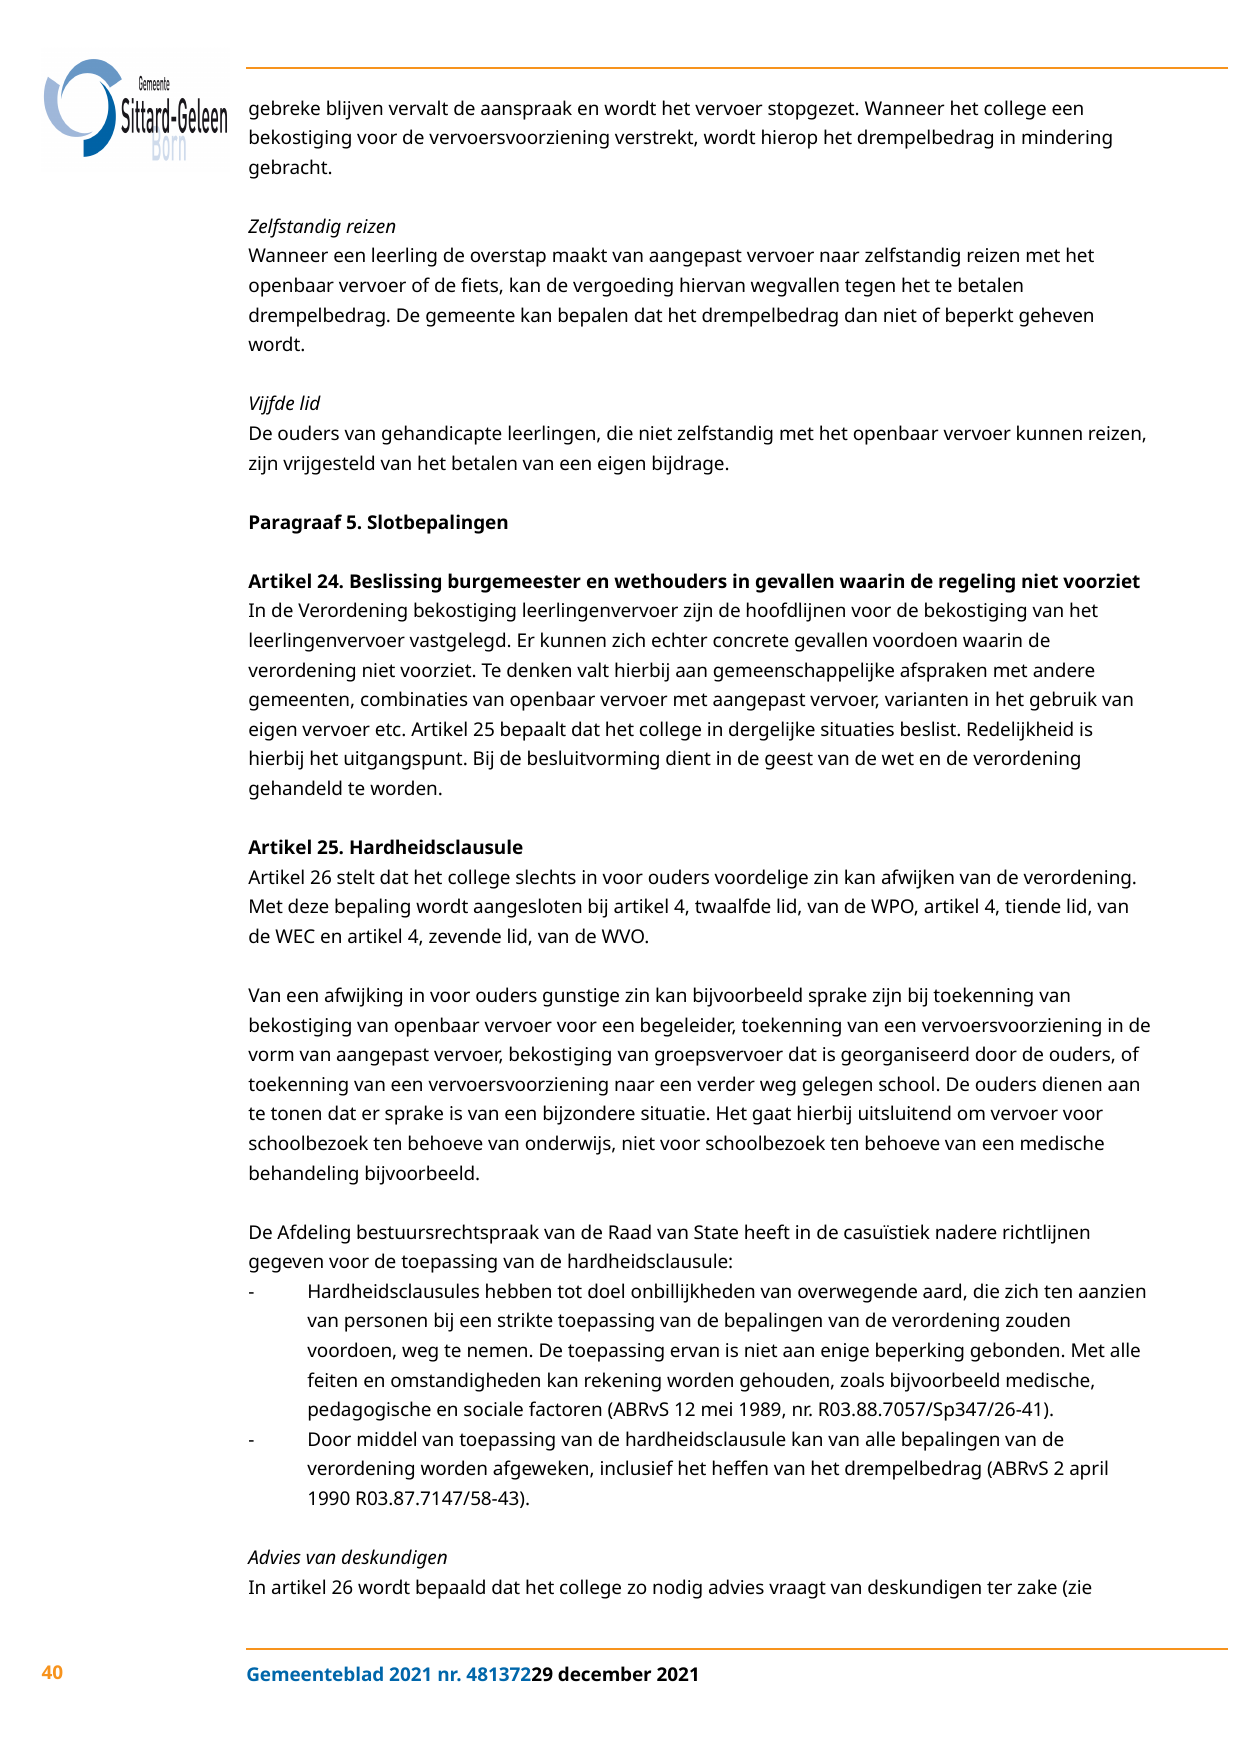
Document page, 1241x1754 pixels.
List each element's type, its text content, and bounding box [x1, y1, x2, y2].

text Artikel 25. Hardheidsclausule [248, 834, 1152, 860]
text In artikel 26 wordt bepaald dat het college zo nodig advies vraagt van deskundigen ter zake (zie [248, 1574, 1152, 1600]
picture [41, 47, 231, 172]
text Van een afwijking in voor ouders gunstige zin kan bijvoorbeeld sprake zijn bij toekenning van bekostiging van openbaar vervoer voor een begeleider, toekenning van een vervoersvoorziening in de vorm van aangepast vervoer, bekostiging van groepsvervoer dat is georganiseerd door de ouders, of toekenning van een vervoersvoorziening naar een verder weg gelegen school. De ouders dienen aan te tonen dat er sprake is van een bijzondere situatie. Het gaat hierbij uitsluitend om vervoer voor schoolbezoek ten behoeve van onderwijs, niet voor schoolbezoek ten behoeve van een medische behandeling bijvoorbeeld. [248, 982, 1152, 1186]
text gebreke blijven vervalt de aanspraak en wordt het vervoer stopgezet. Wanneer het college een bekostiging voor de vervoersvoorziening verstrekt, wordt hierop het drempelbedrag in mindering gebracht. [248, 95, 1152, 180]
text De ouders van gehandicapte leerlingen, die niet zelfstandig met het openbaar vervoer kunnen reizen, zijn vrijgesteld van het betalen van een eigen bijdrage. [248, 420, 1152, 476]
text Wanneer een leerling de overstap maakt van aangepast vervoer naar zelfstandig reizen met het openbaar vervoer of de fiets, kan de vergoeding hiervan wegvallen tegen het te betalen drempelbedrag. De gemeente kan bepalen dat het drempelbedrag dan niet of beperkt geheven wordt. [248, 243, 1152, 357]
text Paragraaf 5. Slotbepalingen [248, 509, 1152, 535]
text In de Verordening bekostiging leerlingenvervoer zijn de hoofdlijnen voor de bekostiging van het leerlingenvervoer vastgelegd. Er kunnen zich echter concrete gevallen voordoen waarin de verordening niet voorziet. Te denken valt hierbij aan gemeenschappelijke afspraken met andere gemeenten, combinaties van openbaar vervoer met aangepast vervoer, varianten in het gebruik van eigen vervoer etc. Artikel 25 bepaalt dat het college in dergelijke situaties beslist. Redelijkheid is hierbij het uitgangspunt. Bij de besluitvorming dient in de geest van de wet en de verordening gehandeld te worden. [248, 598, 1152, 801]
text Advies van deskundigen [248, 1544, 1152, 1570]
text Artikel 24. Beslissing burgemeester en wethouders in gevallen waarin de regeling niet voorziet [248, 568, 1152, 594]
list Hardheidsclausules hebben tot doel onbillijkheden van overwegende aard, die zich ten aanzien van personen bij een strikte toepassing van de bepalingen van de verordening zouden voordoen, weg te nemen. De toepassing ervan is niet aan enige beperking gebonden. Met alle feiten en omstandigheden kan rekening worden gehouden, zoals bijvoorbeeld medische, pedagogische en sociale factoren (ABRvS 12 mei 1989, nr. R03.88.7057/Sp347/26-41). [248, 1278, 1152, 1422]
text Vijfde lid [248, 391, 1152, 416]
text Artikel 26 stelt dat het college slechts in voor ouders voordelige zin kan afwijken van de verordening. Met deze bepaling wordt aangesloten bij artikel 4, twaalfde lid, van de WPO, artikel 4, tiende lid, van de WEC en artikel 4, zevende lid, van de WVO. [248, 864, 1152, 949]
list Door middel van toepassing van de hardheidsclausule kan van alle bepalingen van de verordening worden afgeweken, inclusief het heffen van het drempelbedrag (ABRvS 2 april 1990 R03.87.7147/58-43). [248, 1426, 1152, 1511]
text De Afdeling bestuursrechtspraak van de Raad van State heeft in de casuïstiek nadere richtlijnen gegeven voor de toepassing van de hardheidsclausule: [248, 1219, 1152, 1274]
text Zelfstandig reizen [248, 213, 1152, 239]
